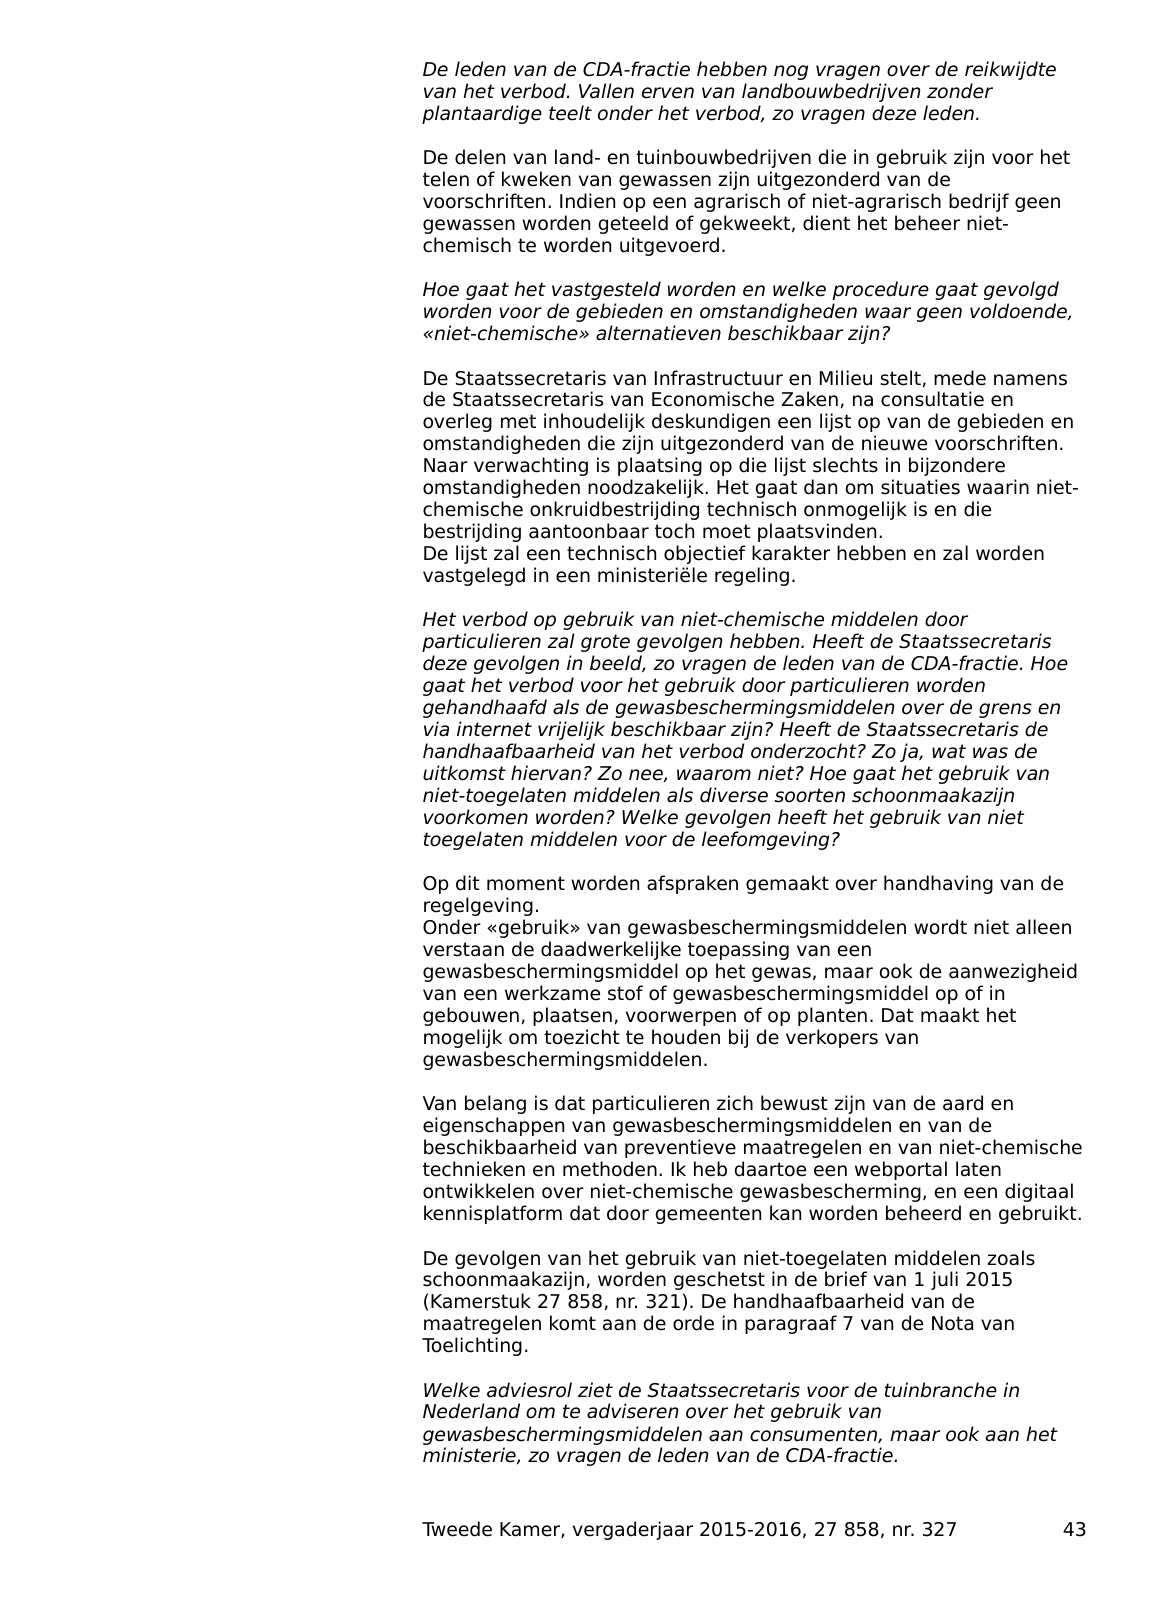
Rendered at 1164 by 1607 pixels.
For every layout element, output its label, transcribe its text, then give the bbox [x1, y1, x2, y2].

text Van belang is dat particulieren zich bewust zijn van de aard en eigenschappen van gewasbeschermingsmiddelen en van de beschikbaarheid van preventieve maatregelen en van niet-chemische technieken en methoden. Ik heb daartoe een webportal laten ontwikkelen over niet-chemische gewasbescherming, en een digitaal kennisplatform dat door gemeenten kan worden beheerd en gebruikt. [422, 1093, 1087, 1225]
text De gevolgen van het gebruik van niet-toegelaten middelen zoals schoonmaakazijn, worden geschetst in de brief van 1 juli 2015 (Kamerstuk 27 858, nr. 321). De handhaafbaarheid van de maatregelen komt aan de orde in paragraaf 7 van de Nota van Toelichting. [422, 1247, 1087, 1357]
text Het verbod op gebruik van niet-chemische middelen door particulieren zal grote gevolgen hebben. Heeft de Staatssecretaris deze gevolgen in beeld, zo vragen de leden van de CDA-fractie. Hoe gaat het verbod voor het gebruik door particulieren worden gehandhaafd als de gewasbeschermingsmiddelen over de grens en via internet vrijelijk beschikbaar zijn? Heeft de Staatssecretaris de handhaafbaarheid van het verbod onderzocht? Zo ja, wat was de uitkomst hiervan? Zo nee, waarom niet? Hoe gaat het gebruik van niet-toegelaten middelen als diverse soorten schoonmaakazijn voorkomen worden? Welke gevolgen heeft het gebruik van niet toegelaten middelen voor de leefomgeving? [422, 609, 1087, 851]
text De leden van de CDA-fractie hebben nog vragen over de reikwijdte van het verbod. Vallen erven van landbouwbedrijven zonder plantaardige teelt onder het verbod, zo vragen deze leden. [422, 59, 1087, 125]
text De lijst zal een technisch objectief karakter hebben en zal worden vastgelegd in een ministeriële regeling. [422, 543, 1087, 587]
text Welke adviesrol ziet de Staatssecretaris voor de tuinbranche in Nederland om te adviseren over het gebruik van gewasbeschermingsmiddelen aan consumenten, maar ook aan het ministerie, zo vragen de leden van de CDA-fractie. [422, 1379, 1087, 1467]
text De delen van land- en tuinbouwbedrijven die in gebruik zijn voor het telen of kweken van gewassen zijn uitgezonderd van de voorschriften. Indien op een agrarisch of niet-agrarisch bedrijf geen gewassen worden geteeld of gekweekt, dient het beheer niet-chemisch te worden uitgevoerd. [422, 147, 1087, 257]
text De Staatssecretaris van Infrastructuur en Milieu stelt, mede namens de Staatssecretaris van Economische Zaken, na consultatie en overleg met inhoudelijk deskundigen een lijst op van de gebieden en omstandigheden die zijn uitgezonderd van de nieuwe voorschriften. Naar verwachting is plaatsing op die lijst slechts in bijzondere omstandigheden noodzakelijk. Het gaat dan om situaties waarin niet-chemische onkruidbestrijding technisch onmogelijk is en die bestrijding aantoonbaar toch moet plaatsvinden. [422, 367, 1087, 543]
text Op dit moment worden afspraken gemaakt over handhaving van de regelgeving. [422, 873, 1087, 917]
text Onder «gebruik» van gewasbeschermingsmiddelen wordt niet alleen verstaan de daadwerkelijke toepassing van een gewasbeschermingsmiddel op het gewas, maar ook de aanwezigheid van een werkzame stof of gewasbeschermingsmiddel op of in gebouwen, plaatsen, voorwerpen of op planten. Dat maakt het mogelijk om toezicht te houden bij de verkopers van gewasbeschermingsmiddelen. [422, 917, 1087, 1071]
text Hoe gaat het vastgesteld worden en welke procedure gaat gevolgd worden voor de gebieden en omstandigheden waar geen voldoende, «niet-chemische» alternatieven beschikbaar zijn? [422, 279, 1087, 345]
